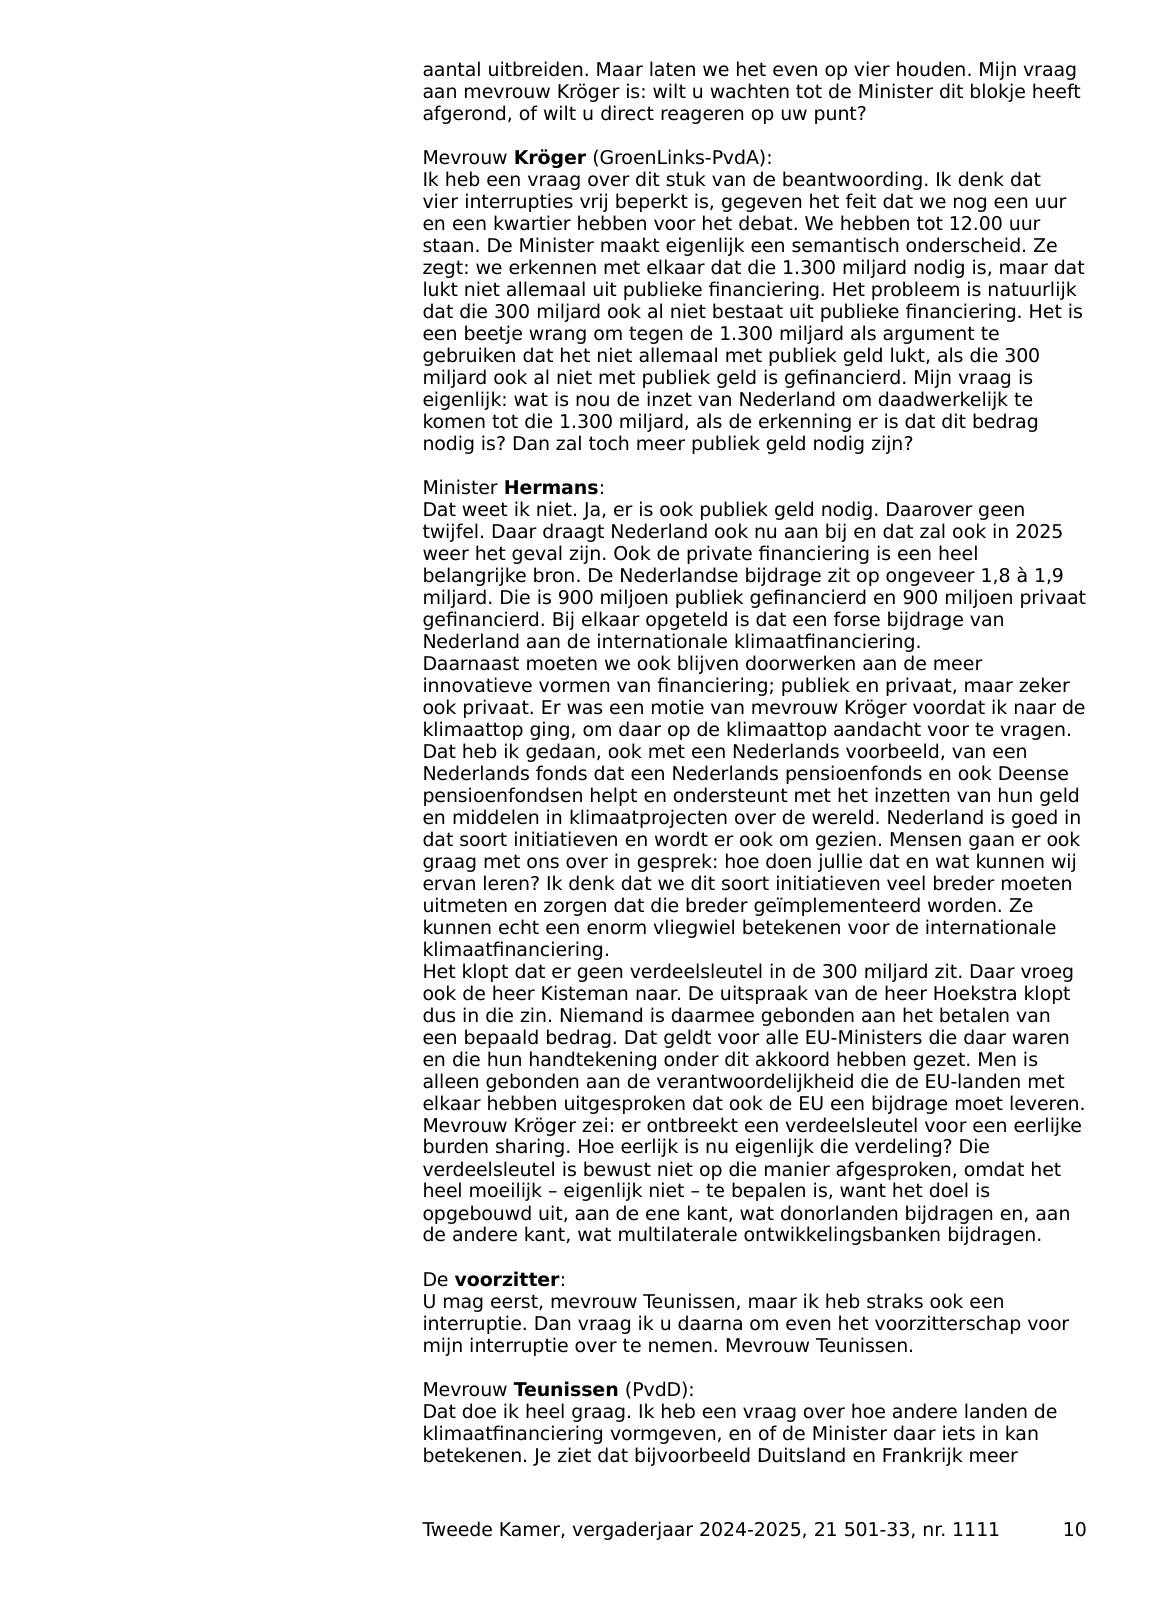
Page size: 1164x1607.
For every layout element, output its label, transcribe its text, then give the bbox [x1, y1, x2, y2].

text U mag eerst, mevrouw Teunissen, maar ik heb straks ook een interruptie. Dan vraag ik u daarna om even het voorzitterschap voor mijn interruptie over te nemen. Mevrouw Teunissen. [422, 1291, 1087, 1356]
text Dat doe ik heel graag. Ik heb een vraag over hoe andere landen de klimaatfinanciering vormgeven, en of de Minister daar iets in kan betekenen. Je ziet dat bijvoorbeeld Duitsland en Frankrijk meer [422, 1401, 1087, 1467]
text Dat weet ik niet. Ja, er is ook publiek geld nodig. Daarover geen twijfel. Daar draagt Nederland ook nu aan bij en dat zal ook in 2025 weer het geval zijn. Ook de private financiering is een heel belangrijke bron. De Nederlandse bijdrage zit op ongeveer 1,8 à 1,9 miljard. Die is 900 miljoen publiek gefinancierd en 900 miljoen privaat gefinancierd. Bij elkaar opgeteld is dat een forse bijdrage van Nederland aan de internationale klimaatfinanciering. [422, 499, 1087, 653]
text Mevrouw Kröger (GroenLinks-PvdA): [422, 147, 1087, 169]
text Daarnaast moeten we ook blijven doorwerken aan de meer innovatieve vormen van financiering; publiek en privaat, maar zeker ook privaat. Er was een motie van mevrouw Kröger voordat ik naar de klimaattop ging, om daar op de klimaattop aandacht voor te vragen. Dat heb ik gedaan, ook met een Nederlands voorbeeld, van een Nederlands fonds dat een Nederlands pensioenfonds en ook Deense pensioenfondsen helpt en ondersteunt met het inzetten van hun geld en middelen in klimaatprojecten over de wereld. Nederland is goed in dat soort initiatieven en wordt er ook om gezien. Mensen gaan er ook graag met ons over in gesprek: hoe doen jullie dat en wat kunnen wij ervan leren? Ik denk dat we dit soort initiatieven veel breder moeten uitmeten en zorgen dat die breder geïmplementeerd worden. Ze kunnen echt een enorm vliegwiel betekenen voor de internationale klimaatfinanciering. [422, 653, 1087, 961]
text Ik heb een vraag over dit stuk van de beantwoording. Ik denk dat vier interrupties vrij beperkt is, gegeven het feit dat we nog een uur en een kwartier hebben voor het debat. We hebben tot 12.00 uur staan. De Minister maakt eigenlijk een semantisch onderscheid. Ze zegt: we erkennen met elkaar dat die 1.300 miljard nodig is, maar dat lukt niet allemaal uit publieke financiering. Het probleem is natuurlijk dat die 300 miljard ook al niet bestaat uit publieke financiering. Het is een beetje wrang om tegen de 1.300 miljard als argument te gebruiken dat het niet allemaal met publiek geld lukt, als die 300 miljard ook al niet met publiek geld is gefinancierd. Mijn vraag is eigenlijk: wat is nou de inzet van Nederland om daadwerkelijk te komen tot die 1.300 miljard, als de erkenning er is dat dit bedrag nodig is? Dan zal toch meer publiek geld nodig zijn? [422, 169, 1087, 455]
text Mevrouw Kröger zei: er ontbreekt een verdeelsleutel voor een eerlijke burden sharing. Hoe eerlijk is nu eigenlijk die verdeling? Die verdeelsleutel is bewust niet op die manier afgesproken, omdat het heel moeilijk – eigenlijk niet – te bepalen is, want het doel is opgebouwd uit, aan de ene kant, wat donorlanden bijdragen en, aan de andere kant, wat multilaterale ontwikkelingsbanken bijdragen. [422, 1114, 1087, 1246]
text Het klopt dat er geen verdeelsleutel in de 300 miljard zit. Daar vroeg ook de heer Kisteman naar. De uitspraak van de heer Hoekstra klopt dus in die zin. Niemand is daarmee gebonden aan het betalen van een bepaald bedrag. Dat geldt voor alle EU-Ministers die daar waren en die hun handtekening onder dit akkoord hebben gezet. Men is alleen gebonden aan de verantwoordelijkheid die de EU-landen met elkaar hebben uitgesproken dat ook de EU een bijdrage moet leveren. [422, 961, 1087, 1114]
text Minister Hermans: [422, 477, 1087, 499]
text Mevrouw Teunissen (PvdD): [422, 1379, 1087, 1401]
text De voorzitter: [422, 1268, 1087, 1291]
text aantal uitbreiden. Maar laten we het even op vier houden. Mijn vraag aan mevrouw Kröger is: wilt u wachten tot de Minister dit blokje heeft afgerond, of wilt u direct reageren op uw punt? [422, 59, 1087, 125]
